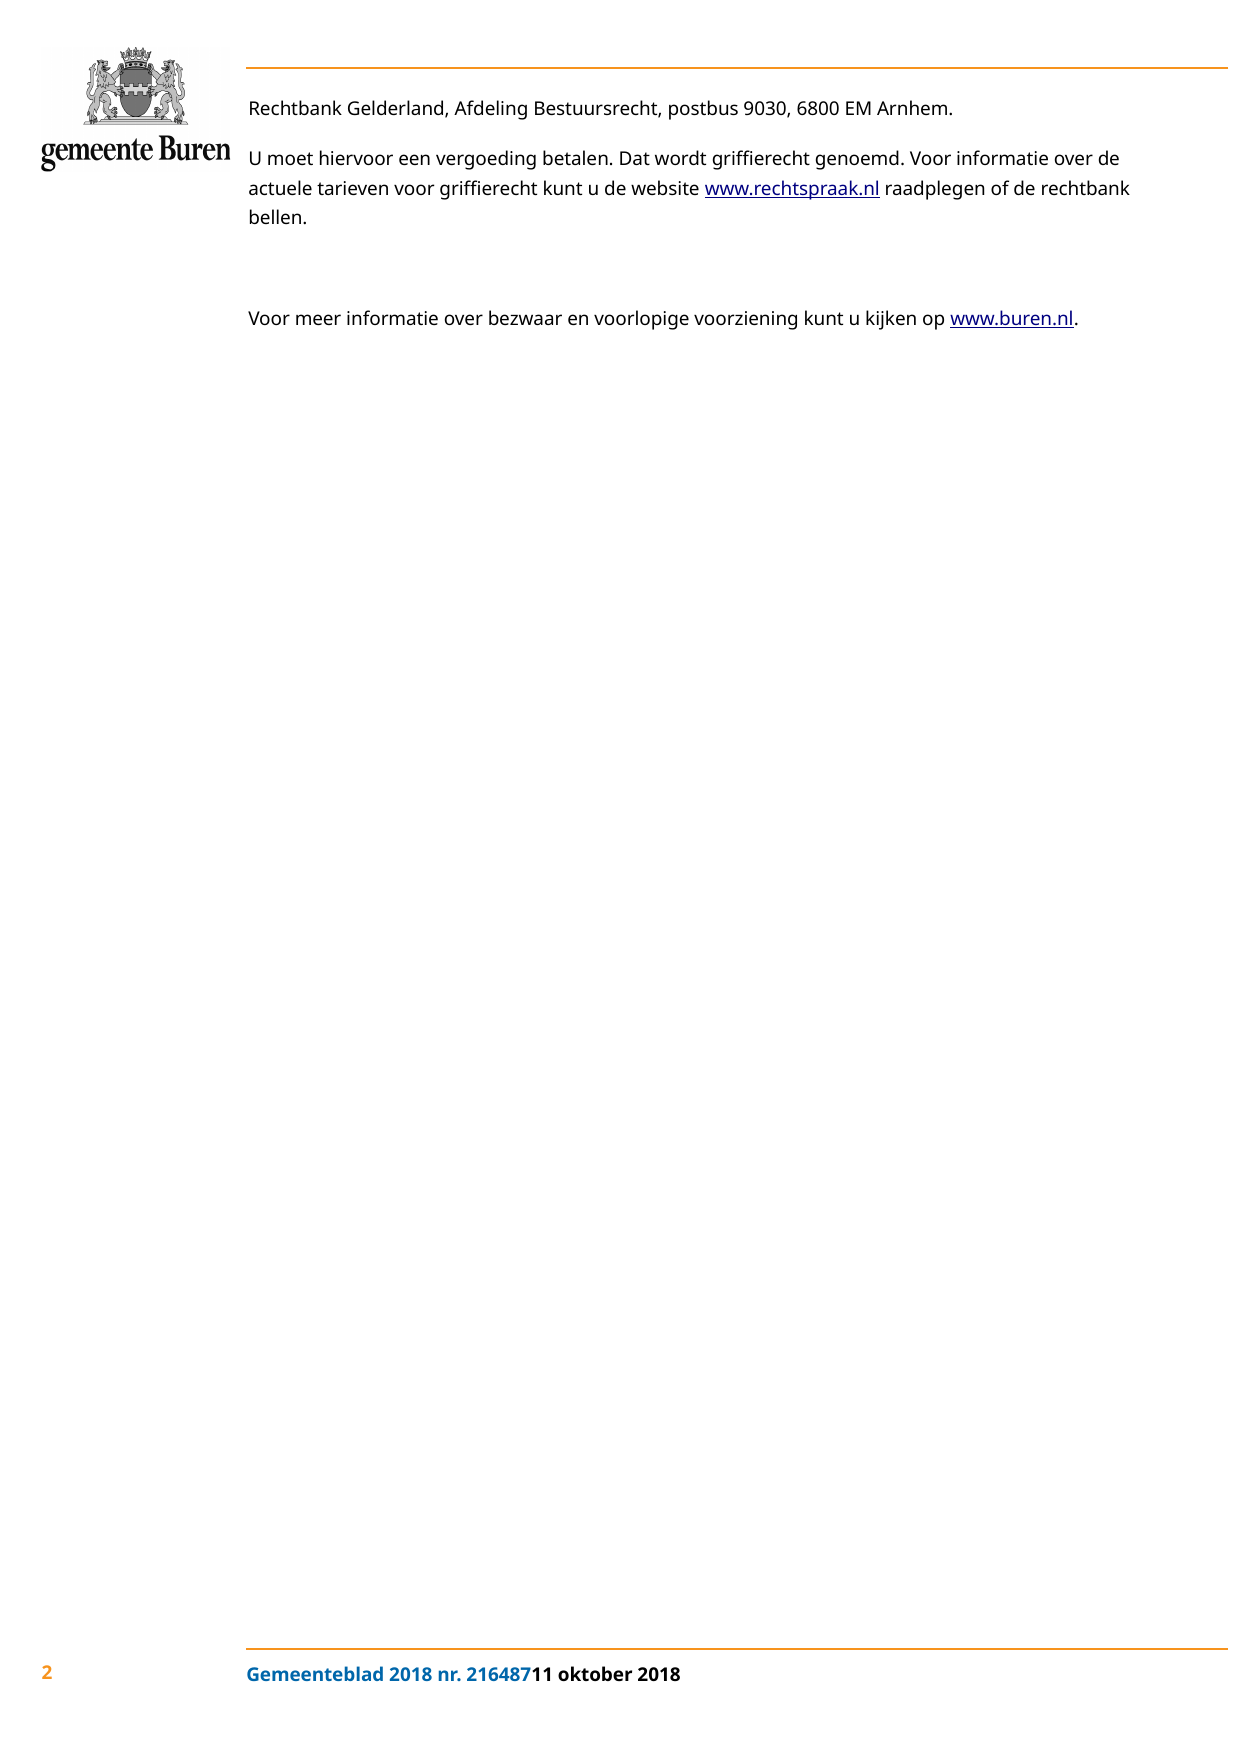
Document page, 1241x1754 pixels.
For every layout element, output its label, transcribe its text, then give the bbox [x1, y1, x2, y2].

text Voor meer informatie over bezwaar en voorlopige voorziening kunt u kijken op www.buren.nl. [248, 305, 1152, 331]
picture [41, 47, 231, 172]
text Rechtbank Gelderland, Afdeling Bestuursrecht, postbus 9030, 6800 EM Arnhem. [248, 95, 1152, 121]
text U moet hiervoor een vergoeding betalen. Dat wordt griffierecht genoemd. Voor informatie over de actuele tarieven voor griffierecht kunt u de website www.rechtspraak.nl raadplegen of de rechtbank bellen. [248, 145, 1152, 230]
